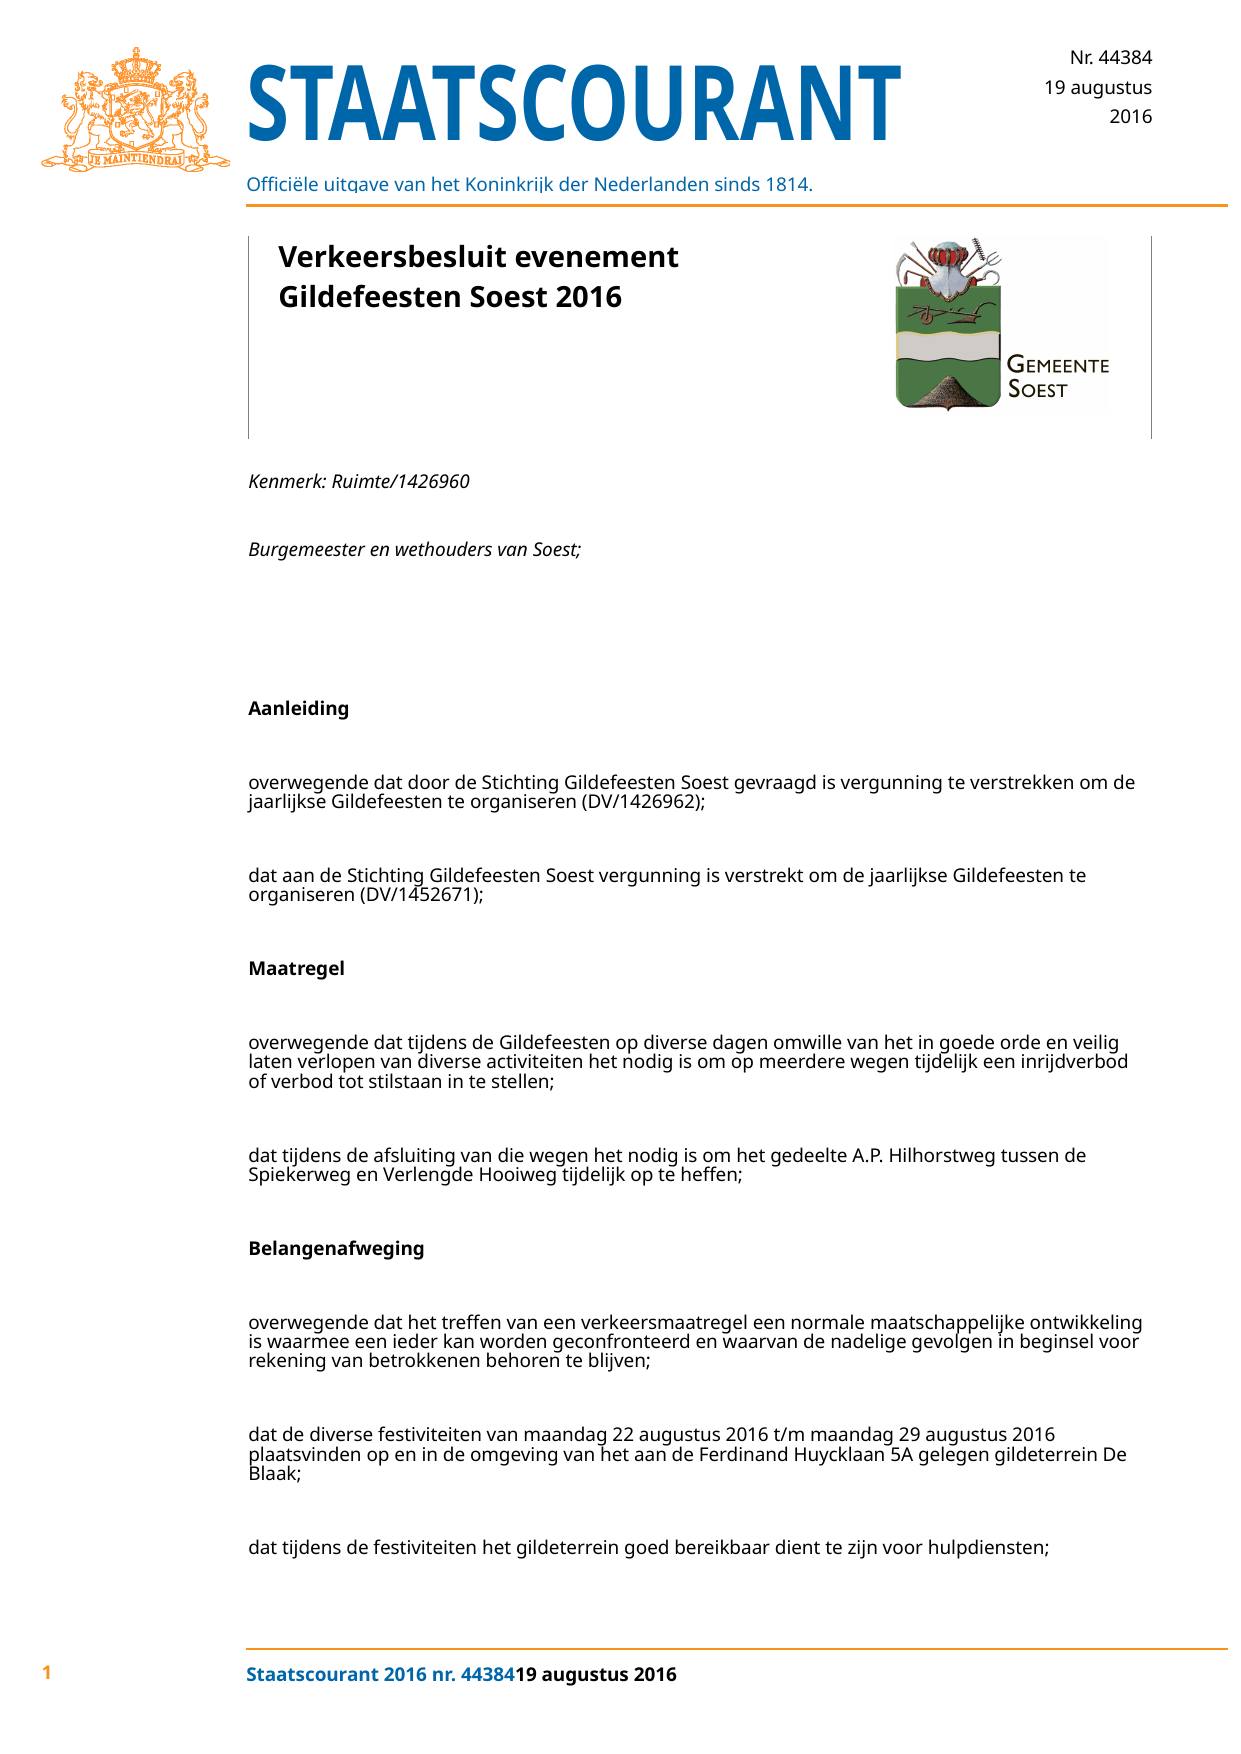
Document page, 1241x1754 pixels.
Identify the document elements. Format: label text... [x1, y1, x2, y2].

text dat de diverse festiviteiten van maandag 22 augustus 2016 t/m maandag 29 augustus 2016 plaatsvinden op en in de omgeving van het aan de Ferdinand Huycklaan 5A gelegen gildeterrein De Blaak; [248, 1426, 1152, 1484]
text Maatregel [248, 960, 1152, 979]
text Belangenafweging [248, 1240, 1152, 1259]
picture [41, 47, 231, 172]
text dat tijdens de afsluiting van die wegen het nodig is om het gedeelte A.P. Hilhorstweg tussen de Spiekerweg en Verlengde Hooiweg tijdelijk op te heffen; [248, 1147, 1152, 1185]
text Burgemeester en wethouders van Soest; [248, 536, 1152, 562]
table_header [850, 414, 1151, 439]
table_header Verkeersbesluit evenement Gildefeesten Soest 2016 [249, 236, 850, 439]
text dat tijdens de festiviteiten het gildeterrein goed bereikbaar dient te zijn voor hulpdiensten; [248, 1539, 1152, 1558]
text Kenmerk: Ruimte/1426960 [248, 469, 1152, 494]
table_header [850, 236, 892, 413]
text dat aan de Stichting Gildefeesten Soest vergunning is verstrekt om de jaarlijkse Gildefeesten te organiseren (DV/1452671); [248, 867, 1152, 905]
text overwegende dat het treffen van een verkeersmaatregel een normale maatschappelijke ontwikkeling is waarmee een ieder kan worden geconfronteerd en waarvan de nadelige gevolgen in beginsel voor rekening van betrokkenen behoren te blijven; [248, 1314, 1152, 1372]
table_header [1109, 236, 1151, 413]
text Aanleiding [248, 700, 1152, 719]
text overwegende dat tijdens de Gildefeesten op diverse dagen omwille van het in goede orde en veilig laten verlopen van diverse activiteiten het nodig is om op meerdere wegen tijdelijk een inrijdverbod of verbod tot stilstaan in te stellen; [248, 1034, 1152, 1092]
picture [892, 236, 1109, 414]
text overwegende dat door de Stichting Gildefeesten Soest gevraagd is vergunning te verstrekken om de jaarlijkse Gildefeesten te organiseren (DV/1426962); [248, 774, 1152, 812]
